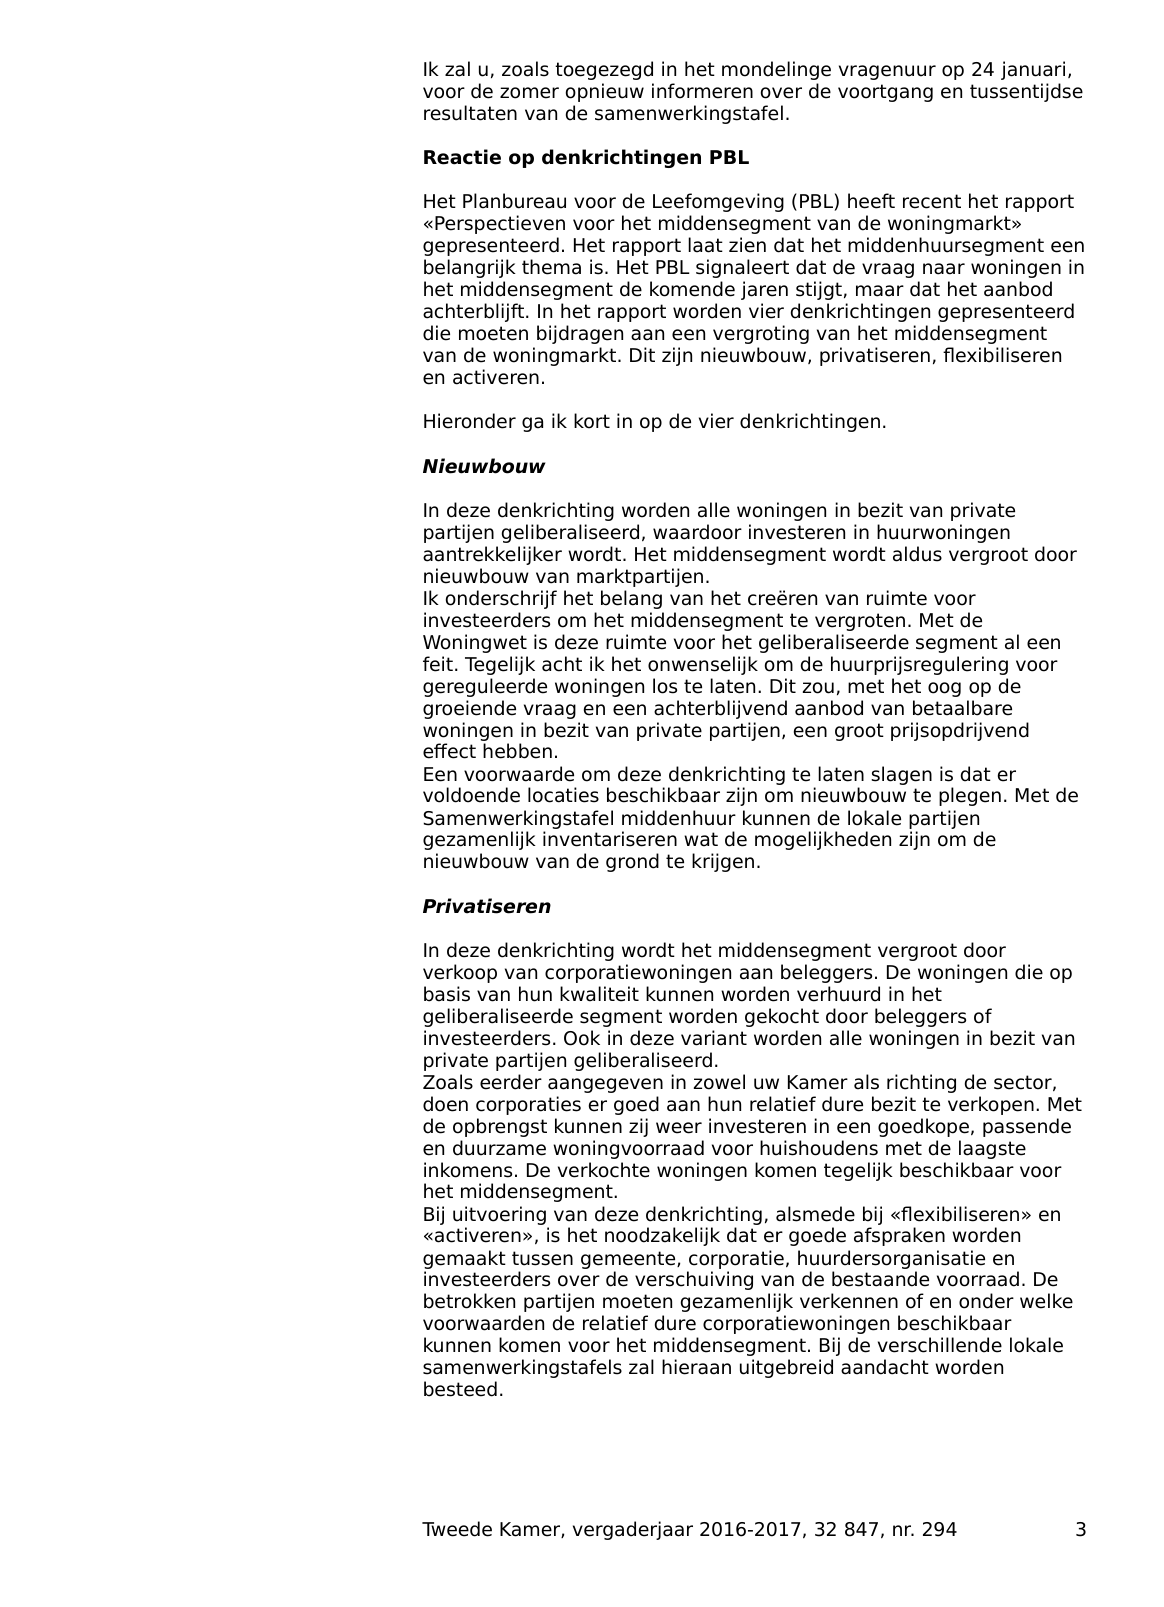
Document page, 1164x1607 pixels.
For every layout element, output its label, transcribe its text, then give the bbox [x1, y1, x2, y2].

text In deze denkrichting wordt het middensegment vergroot door verkoop van corporatiewoningen aan beleggers. De woningen die op basis van hun kwaliteit kunnen worden verhuurd in het geliberaliseerde segment worden gekocht door beleggers of investeerders. Ook in deze variant worden alle woningen in bezit van private partijen geliberaliseerd. [422, 940, 1087, 1072]
text Hieronder ga ik kort in op de vier denkrichtingen. [422, 411, 1087, 433]
text Ik zal u, zoals toegezegd in het mondelinge vragenuur op 24 januari, voor de zomer opnieuw informeren over de voortgang en tussentijdse resultaten van de samenwerkingstafel. [422, 59, 1087, 125]
subtitle Reactie op denkrichtingen PBL [422, 147, 1087, 169]
subtitle Privatiseren [422, 896, 1087, 917]
text In deze denkrichting worden alle woningen in bezit van private partijen geliberaliseerd, waardoor investeren in huurwoningen aantrekkelijker wordt. Het middensegment wordt aldus vergroot door nieuwbouw van marktpartijen. [422, 500, 1087, 588]
text Bij uitvoering van deze denkrichting, alsmede bij «flexibiliseren» en «activeren», is het noodzakelijk dat er goede afspraken worden gemaakt tussen gemeente, corporatie, huurdersorganisatie en investeerders over de verschuiving van de bestaande voorraad. De betrokken partijen moeten gezamenlijk verkennen of en onder welke voorwaarden de relatief dure corporatiewoningen beschikbaar kunnen komen voor het middensegment. Bij de verschillende lokale samenwerkingstafels zal hieraan uitgebreid aandacht worden besteed. [422, 1203, 1087, 1401]
text Een voorwaarde om deze denkrichting te laten slagen is dat er voldoende locaties beschikbaar zijn om nieuwbouw te plegen. Met de Samenwerkingstafel middenhuur kunnen de lokale partijen gezamenlijk inventariseren wat de mogelijkheden zijn om de nieuwbouw van de grond te krijgen. [422, 763, 1087, 873]
text Zoals eerder aangegeven in zowel uw Kamer als richting de sector, doen corporaties er goed aan hun relatief dure bezit te verkopen. Met de opbrengst kunnen zij weer investeren in een goedkope, passende en duurzame woningvoorraad voor huishoudens met de laagste inkomens. De verkochte woningen komen tegelijk beschikbaar voor het middensegment. [422, 1072, 1087, 1203]
subtitle Nieuwbouw [422, 456, 1087, 477]
text Ik onderschrijf het belang van het creëren van ruimte voor investeerders om het middensegment te vergroten. Met de Woningwet is deze ruimte voor het geliberaliseerde segment al een feit. Tegelijk acht ik het onwenselijk om de huurprijsregulering voor gereguleerde woningen los te laten. Dit zou, met het oog op de groeiende vraag en een achterblijvend aanbod van betaalbare woningen in bezit van private partijen, een groot prijsopdrijvend effect hebben. [422, 588, 1087, 763]
text Het Planbureau voor de Leefomgeving (PBL) heeft recent het rapport «Perspectieven voor het middensegment van de woningmarkt» gepresenteerd. Het rapport laat zien dat het middenhuursegment een belangrijk thema is. Het PBL signaleert dat de vraag naar woningen in het middensegment de komende jaren stijgt, maar dat het aanbod achterblijft. In het rapport worden vier denkrichtingen gepresenteerd die moeten bijdragen aan een vergroting van het middensegment van de woningmarkt. Dit zijn nieuwbouw, privatiseren, flexibiliseren en activeren. [422, 191, 1087, 389]
